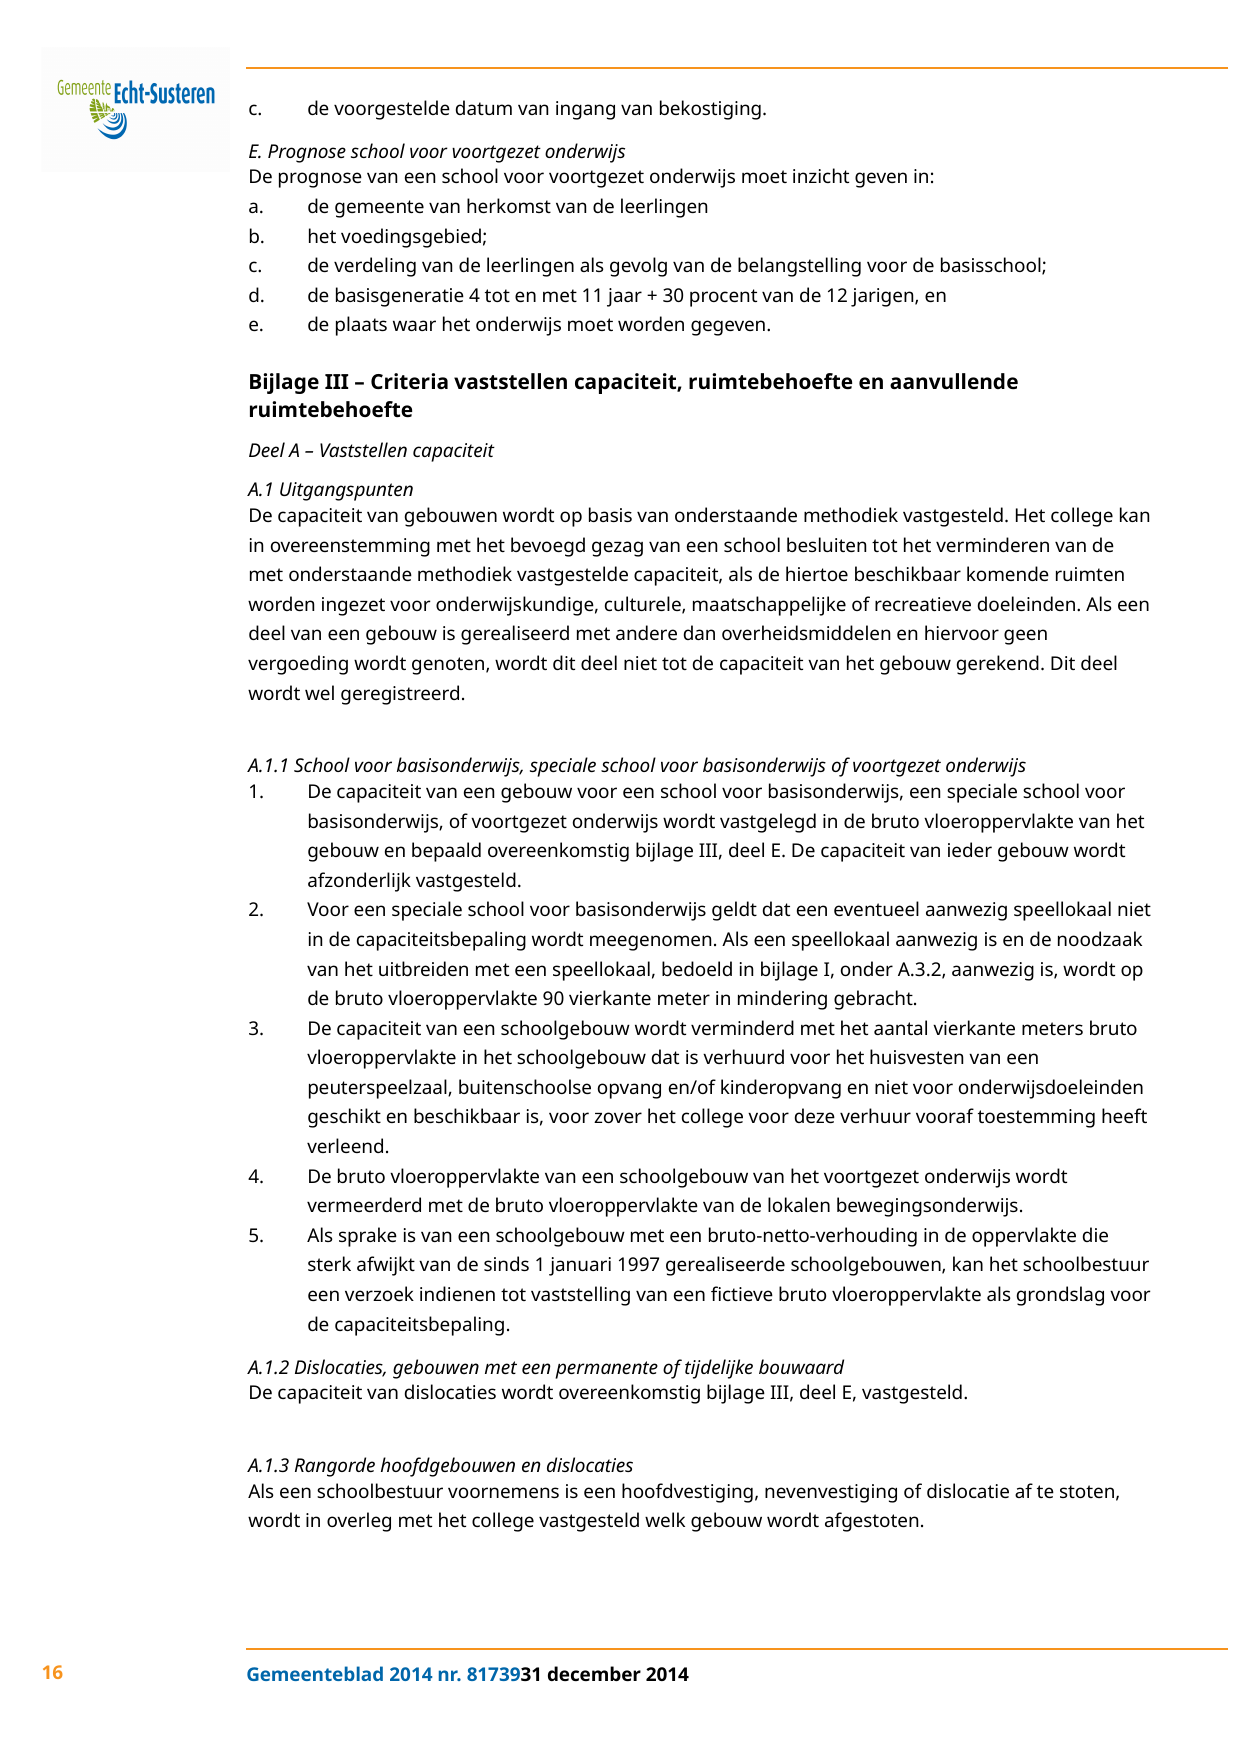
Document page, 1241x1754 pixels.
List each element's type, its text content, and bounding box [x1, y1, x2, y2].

list de verdeling van de leerlingen als gevolg van de belangstelling voor de basisschool; [248, 252, 1152, 278]
list de voorgestelde datum van ingang van bekostiging. [248, 95, 1152, 121]
list de plaats waar het onderwijs moet worden gegeven. [248, 312, 1152, 337]
text De capaciteit van dislocaties wordt overeenkomstig bijlage III, deel E, vastgesteld. [248, 1379, 1152, 1405]
list De bruto vloeroppervlakte van een schoolgebouw van het voortgezet onderwijs wordt vermeerderd met de bruto vloeroppervlakte van de lokalen bewegingsonderwijs. [248, 1163, 1152, 1218]
picture [41, 47, 231, 172]
list de gemeente van herkomst van de leerlingen [248, 193, 1152, 219]
list Als sprake is van een schoolgebouw met een bruto-netto-verhouding in de oppervlakte die sterk afwijkt van de sinds 1 januari 1997 gerealiseerde schoolgebouwen, kan het schoolbestuur een verzoek indienen tot vaststelling van een fictieve bruto vloeroppervlakte als grondslag voor de capaciteitsbepaling. [248, 1222, 1152, 1336]
text A.1.3 Rangorde hoofdgebouwen en dislocaties [248, 1452, 1152, 1478]
text E. Prognose school voor voortgezet onderwijs [248, 138, 1152, 164]
text A.1.1 School voor basisonderwijs, speciale school voor basisonderwijs of voortgezet onderwijs [248, 752, 1152, 778]
text De capaciteit van gebouwen wordt op basis van onderstaande methodiek vastgesteld. Het college kan in overeenstemming met het bevoegd gezag van een school besluiten tot het verminderen van de met onderstaande methodiek vastgestelde capaciteit, als de hiertoe beschikbaar komende ruimten worden ingezet voor onderwijskundige, culturele, maatschappelijke of recreatieve doeleinden. Als een deel van een gebouw is gerealiseerd met andere dan overheidsmiddelen en hiervoor geen vergoeding wordt genoten, wordt dit deel niet tot de capaciteit van het gebouw gerekend. Dit deel wordt wel geregistreerd. [248, 502, 1152, 706]
list De capaciteit van een schoolgebouw wordt verminderd met het aantal vierkante meters bruto vloeroppervlakte in het schoolgebouw dat is verhuurd voor het huisvesten van een peuterspeelzaal, buitenschoolse opvang en/of kinderopvang en niet voor onderwijsdoeleinden geschikt en beschikbaar is, voor zover het college voor deze verhuur vooraf toestemming heeft verleend. [248, 1015, 1152, 1159]
list Voor een speciale school voor basisonderwijs geldt dat een eventueel aanwezig speellokaal niet in de capaciteitsbepaling wordt meegenomen. Als een speellokaal aanwezig is en de noodzaak van het uitbreiden met een speellokaal, bedoeld in bijlage I, onder A.3.2, aanwezig is, wordt op de bruto vloeroppervlakte 90 vierkante meter in mindering gebracht. [248, 897, 1152, 1011]
text De prognose van een school voor voortgezet onderwijs moet inzicht geven in: [248, 164, 1152, 189]
text Bijlage III – Criteria vaststellen capaciteit, ruimtebehoefte en aanvullende ruimtebehoefte [248, 367, 1152, 424]
list het voedingsgebied; [248, 223, 1152, 248]
text A.1 Uitgangspunten [248, 477, 1152, 502]
text Als een schoolbestuur voornemens is een hoofdvestiging, nevenvestiging of dislocatie af te stoten, wordt in overleg met het college vastgesteld welk gebouw wordt afgestoten. [248, 1478, 1152, 1533]
list De capaciteit van een gebouw voor een school voor basisonderwijs, een speciale school voor basisonderwijs, of voortgezet onderwijs wordt vastgelegd in de bruto vloeroppervlakte van het gebouw en bepaald overeenkomstig bijlage III, deel E. De capaciteit van ieder gebouw wordt afzonderlijk vastgesteld. [248, 778, 1152, 893]
text Deel A – Vaststellen capaciteit [248, 437, 1152, 463]
text A.1.2 Dislocaties, gebouwen met een permanente of tijdelijke bouwaard [248, 1354, 1152, 1379]
list de basisgeneratie 4 tot en met 11 jaar + 30 procent van de 12 jarigen, en [248, 282, 1152, 308]
